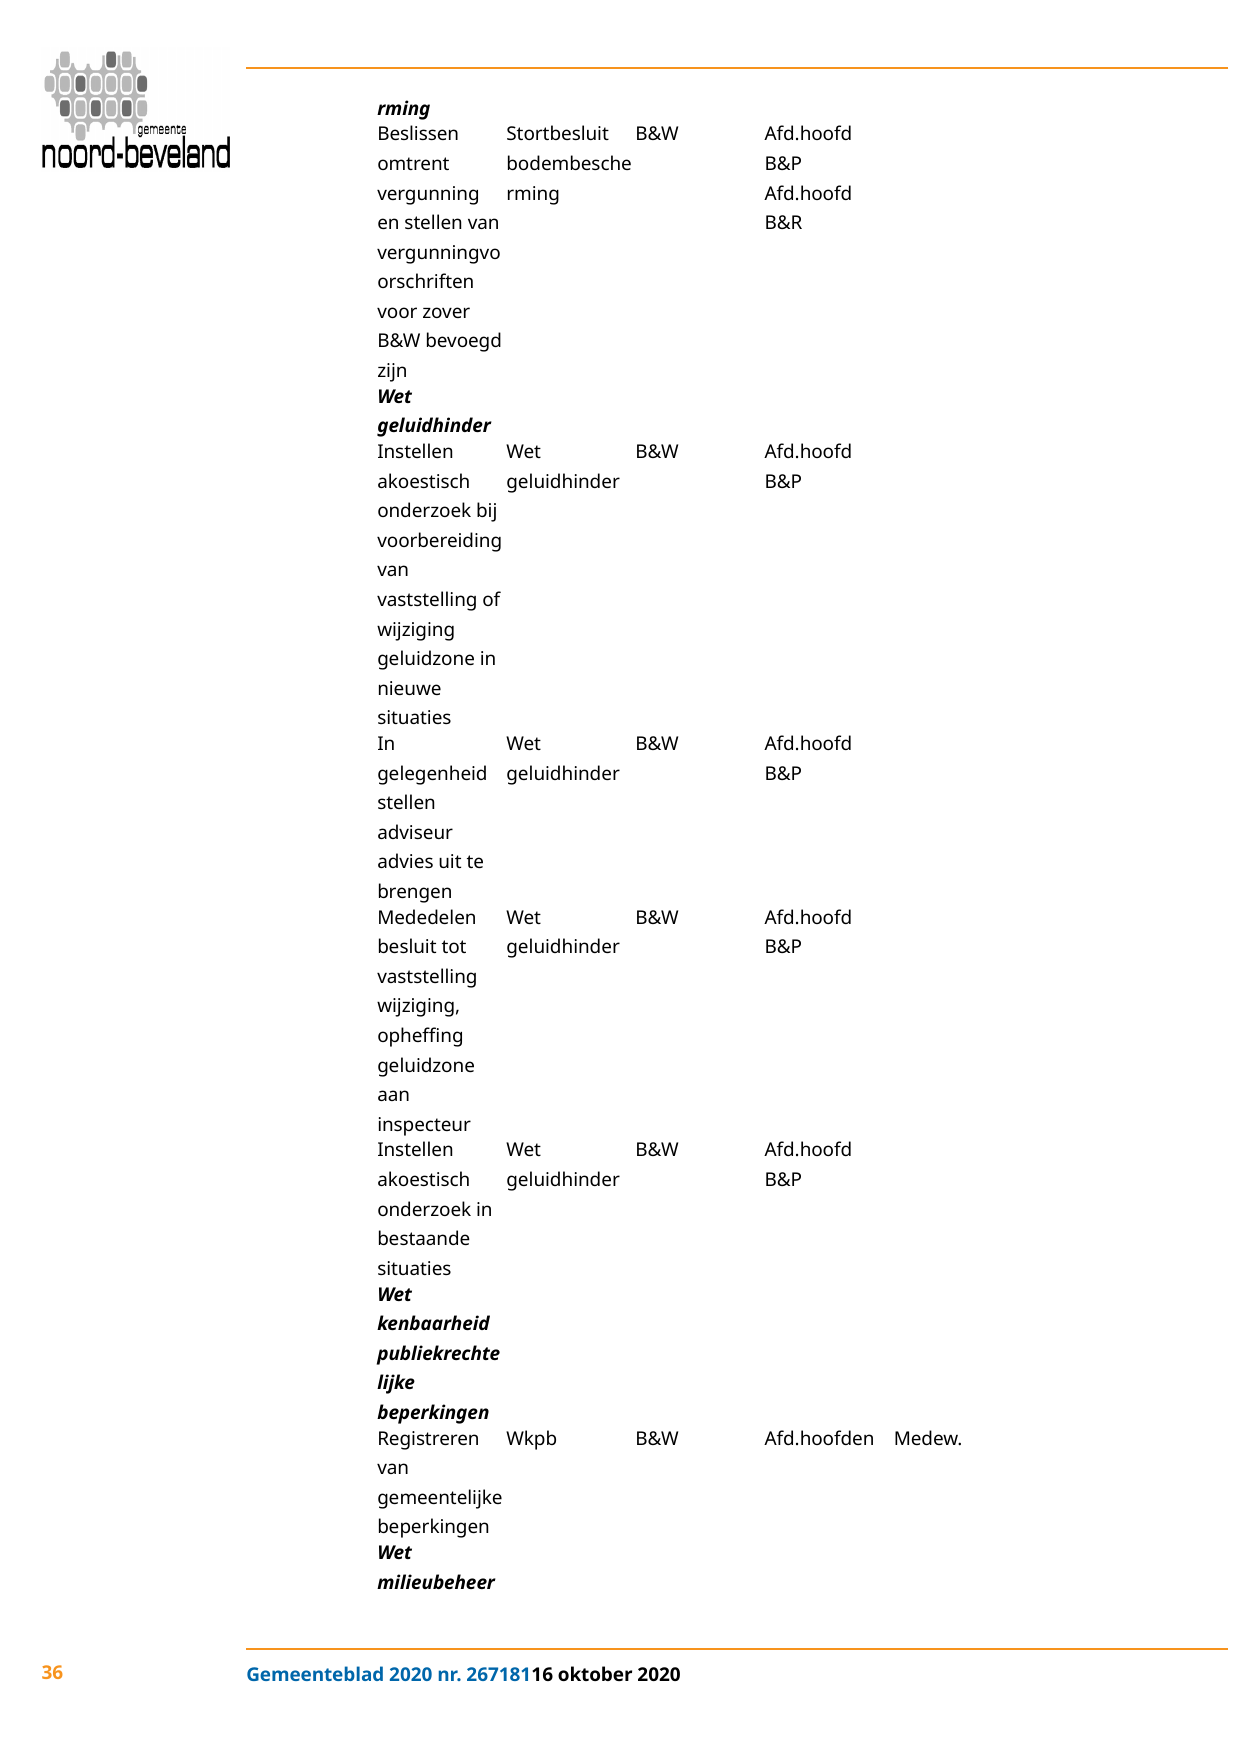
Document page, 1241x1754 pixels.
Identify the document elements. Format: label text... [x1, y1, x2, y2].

table_cell B&W [635, 438, 764, 730]
table_cell [894, 1539, 1022, 1594]
table_cell [894, 904, 1022, 1137]
table_cell [1023, 121, 1152, 383]
table_cell B&W [635, 1137, 764, 1281]
table_cell [506, 383, 635, 438]
table_cell [894, 1137, 1022, 1281]
table_cell Wet geluidhinder [506, 438, 635, 730]
table_cell [764, 95, 893, 121]
table_cell [1023, 1539, 1152, 1594]
table_cell [1023, 438, 1152, 730]
table_cell [894, 95, 1022, 121]
table_cell Afd.hoofd B&P [764, 1137, 893, 1281]
table_cell [894, 121, 1022, 383]
table_cell [894, 1281, 1022, 1425]
table_cell [248, 1425, 377, 1539]
table_cell Instellen akoestisch onderzoek bij voorbereiding van vaststelling of wijziging geluidzone in nieuwe situaties [377, 438, 506, 730]
table_cell In gelegenheid stellen adviseur advies uit te brengen [377, 730, 506, 904]
table_cell [1023, 383, 1152, 438]
table_cell [248, 121, 377, 383]
table_cell [248, 95, 377, 121]
table_cell B&W [635, 1425, 764, 1539]
table_cell [635, 95, 764, 121]
table_cell Wet geluidhinder [506, 904, 635, 1137]
table_cell [248, 383, 377, 438]
table_cell Afd.hoofden [764, 1425, 893, 1539]
table_cell Registreren van gemeentelijke beperkingen [377, 1425, 506, 1539]
table_cell Afd.hoofd B&P [764, 438, 893, 730]
table_cell [764, 1539, 893, 1594]
table_cell Wet geluidhinder [506, 1137, 635, 1281]
table_cell Stortbesluit bodembescherming [506, 121, 635, 383]
table_cell Beslissen omtrent vergunning en stellen van vergunningvoorschriften voor zover B&W bevoegd zijn [377, 121, 506, 383]
table_cell [506, 1281, 635, 1425]
table_cell [1023, 1137, 1152, 1281]
picture [41, 47, 231, 172]
table_cell B&W [635, 904, 764, 1137]
table_cell [764, 383, 893, 438]
table_cell B&W [635, 730, 764, 904]
table_cell [248, 1281, 377, 1425]
table_cell [635, 383, 764, 438]
table_cell Wet geluidhinder [506, 730, 635, 904]
table_cell Afd.hoofd B&P Afd.hoofd B&R [764, 121, 893, 383]
table_cell [1023, 1425, 1152, 1539]
table_cell [248, 1539, 377, 1594]
table_cell [894, 383, 1022, 438]
table_cell Wet milieubeheer [377, 1539, 506, 1594]
table_cell [1023, 730, 1152, 904]
table_cell [1023, 1281, 1152, 1425]
table_cell [635, 1281, 764, 1425]
table_cell [764, 1281, 893, 1425]
table_cell Wkpb [506, 1425, 635, 1539]
table_cell [248, 1137, 377, 1281]
table_cell Instellen akoestisch onderzoek in bestaande situaties [377, 1137, 506, 1281]
table_cell B&W [635, 121, 764, 383]
table_cell rming [377, 95, 506, 121]
table_cell [1023, 904, 1152, 1137]
table_cell [894, 438, 1022, 730]
table_cell [248, 904, 377, 1137]
table_cell [894, 730, 1022, 904]
table_cell [635, 1539, 764, 1594]
table_cell Afd.hoofd B&P [764, 730, 893, 904]
table_cell Afd.hoofd B&P [764, 904, 893, 1137]
table_cell [248, 730, 377, 904]
table_cell [506, 1539, 635, 1594]
table_cell Wet geluidhinder [377, 383, 506, 438]
table_cell [1023, 95, 1152, 121]
table_cell Wet kenbaarheid publiekrechtelijke beperkingen [377, 1281, 506, 1425]
table_cell Medew. [894, 1425, 1022, 1539]
table_cell Mededelen besluit tot vaststelling wijziging, opheffing geluidzone aan inspecteur [377, 904, 506, 1137]
table_cell [506, 95, 635, 121]
table_cell [248, 438, 377, 730]
